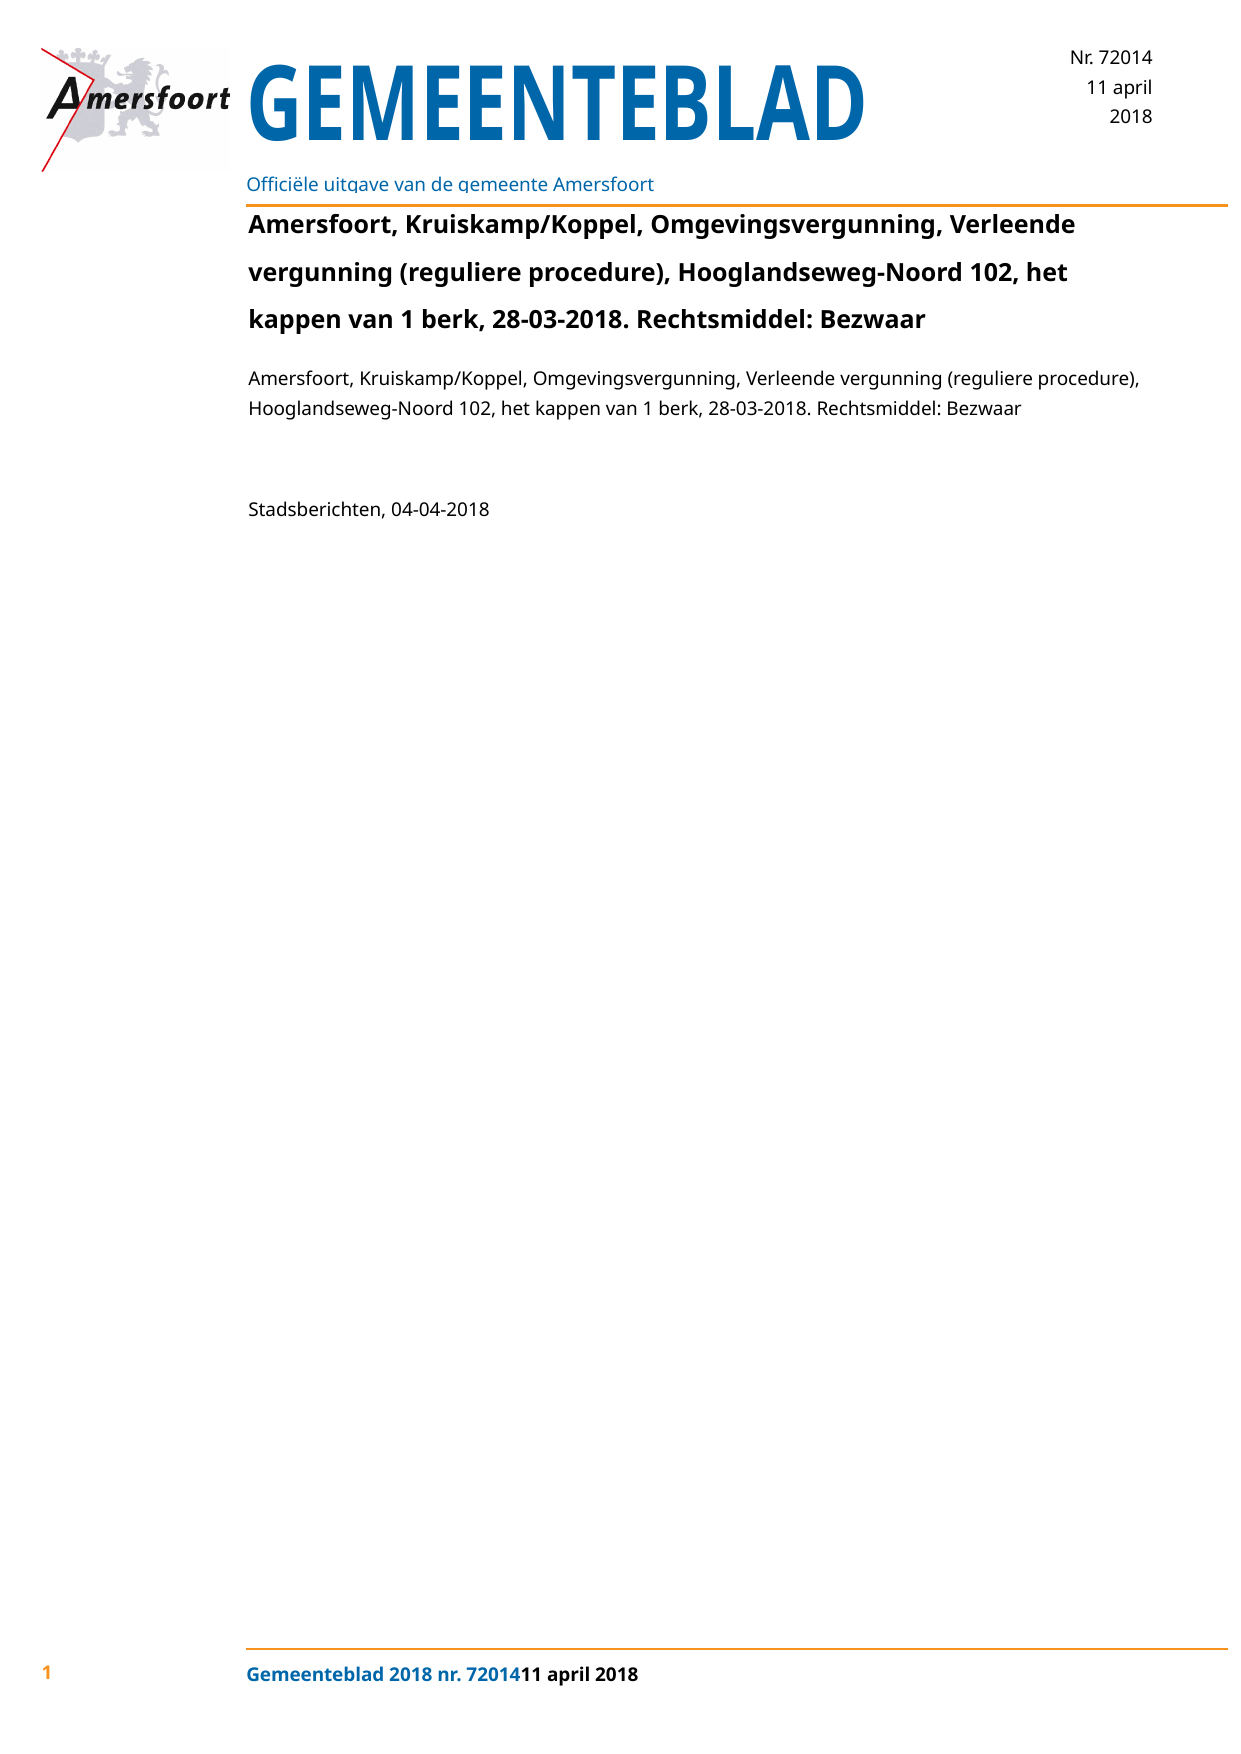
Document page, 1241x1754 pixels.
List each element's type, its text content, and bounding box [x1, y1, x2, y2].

text Stadsberichten, 04-04-2018 [248, 496, 1152, 522]
text Amersfoort, Kruiskamp/Koppel, Omgevingsvergunning, Verleende vergunning (reguliere procedure), Hooglandseweg-Noord 102, het kappen van 1 berk, 28-03-2018. Rechtsmiddel: Bezwaar [248, 366, 1152, 421]
picture [41, 47, 231, 172]
text Amersfoort, Kruiskamp/Koppel, Omgevingsvergunning, Verleende vergunning (reguliere procedure), Hooglandseweg-Noord 102, het kappen van 1 berk, 28-03-2018. Rechtsmiddel: Bezwaar [248, 207, 1152, 336]
